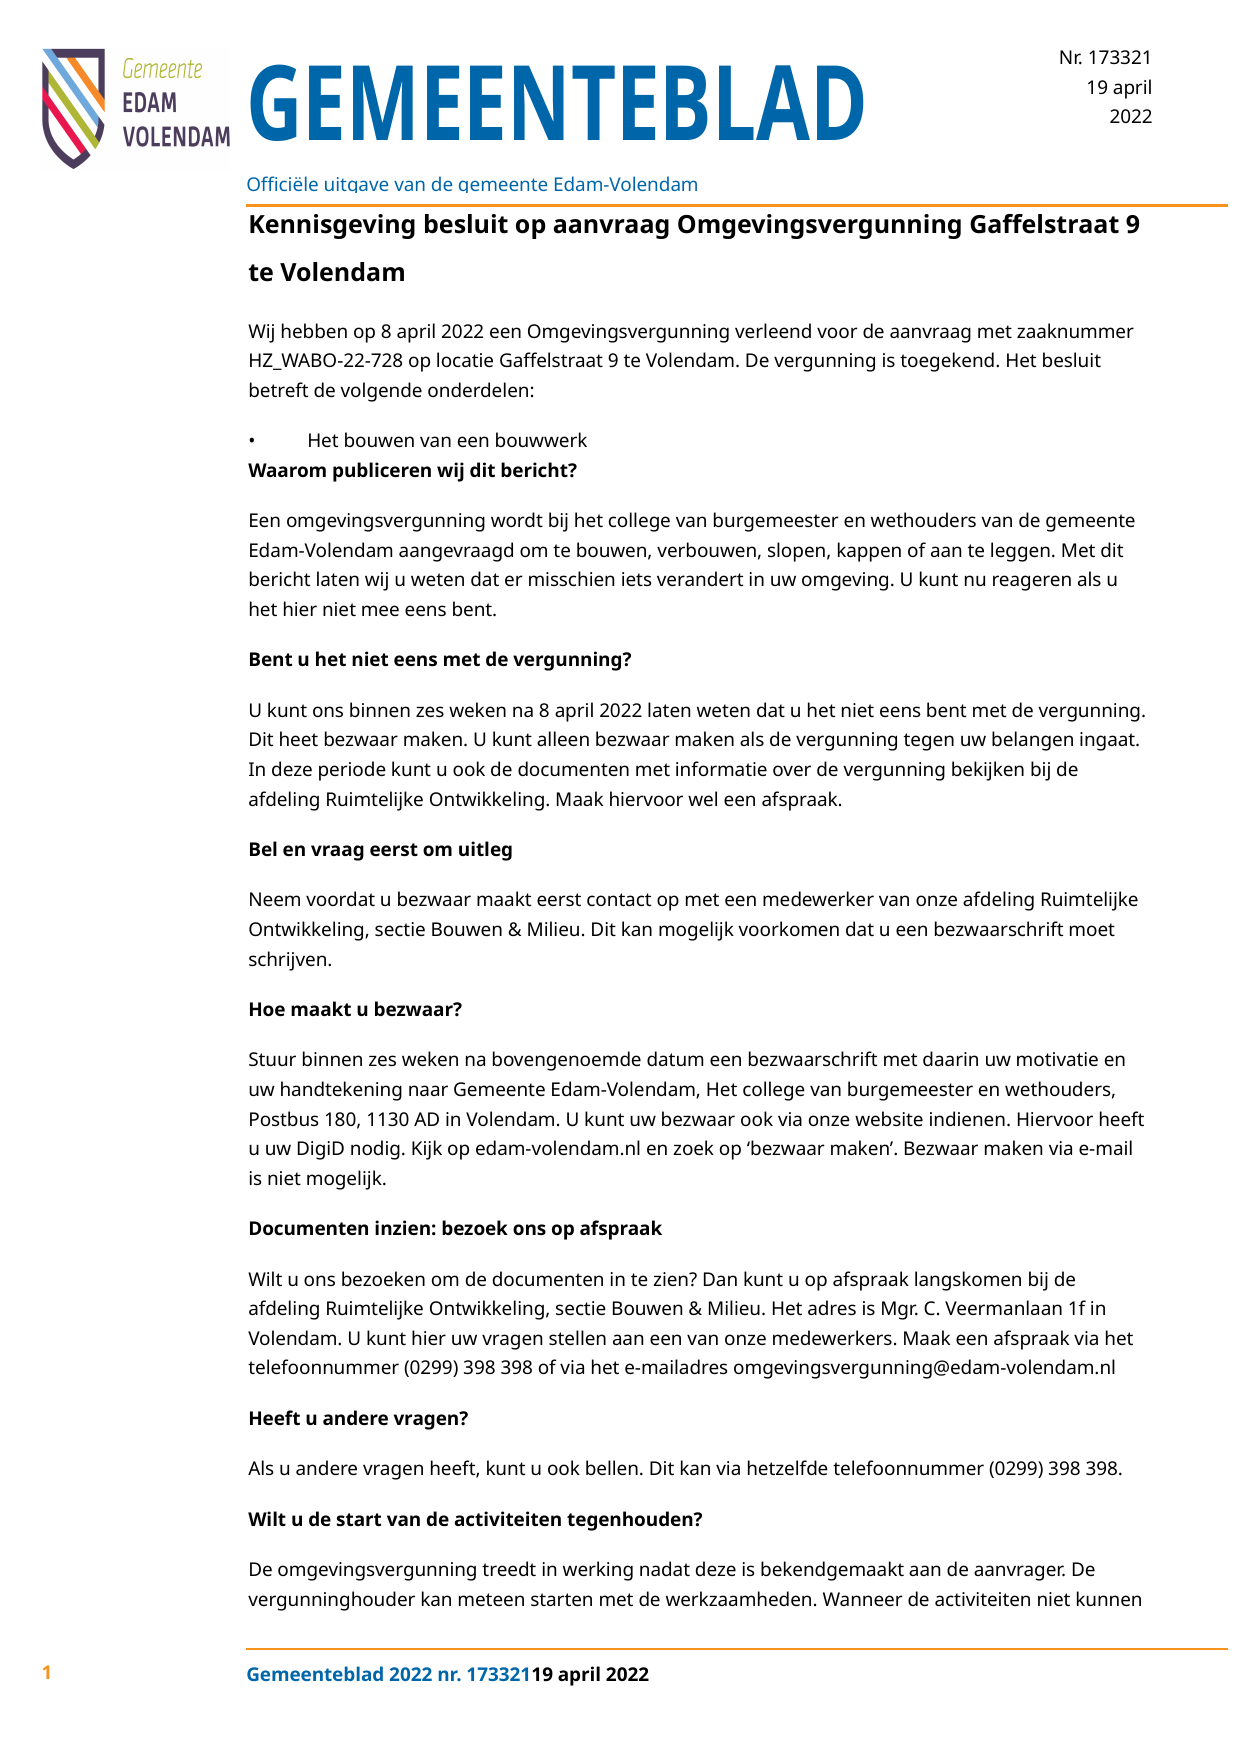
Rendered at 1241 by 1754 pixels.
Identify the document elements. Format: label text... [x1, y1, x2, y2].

text Als u andere vragen heeft, kunt u ook bellen. Dit kan via hetzelfde telefoonnummer (0299) 398 398. [248, 1455, 1152, 1481]
list Het bouwen van een bouwwerk [248, 427, 1152, 453]
text Stuur binnen zes weken na bovengenoemde datum een bezwaarschrift met daarin uw motivatie en uw handtekening naar Gemeente Edam-Volendam, Het college van burgemeester en wethouders, Postbus 180, 1130 AD in Volendam. U kunt uw bezwaar ook via onze website indienen. Hiervoor heeft u uw DigiD nodig. Kijk op edam-volendam.nl en zoek op ‘bezwaar maken’. Bezwaar maken via e-mail is niet mogelijk. [248, 1047, 1152, 1191]
text Bent u het niet eens met de vergunning? [248, 647, 1152, 672]
text Wilt u de start van de activiteiten tegenhouden? [248, 1506, 1152, 1532]
text Documenten inzien: bezoek ons op afspraak [248, 1215, 1152, 1241]
text Bel en vraag eerst om uitleg [248, 836, 1152, 862]
text De omgevingsvergunning treedt in werking nadat deze is bekendgemaakt aan de aanvrager. De vergunninghouder kan meteen starten met de werkzaamheden. Wanneer de activiteiten niet kunnen [248, 1556, 1152, 1612]
text Waarom publiceren wij dit bericht? [248, 457, 1152, 483]
picture [41, 47, 231, 172]
text Hoe maakt u bezwaar? [248, 996, 1152, 1022]
text Wilt u ons bezoeken om de documenten in te zien? Dan kunt u op afspraak langskomen bij de afdeling Ruimtelijke Ontwikkeling, sectie Bouwen & Milieu. Het adres is Mgr. C. Veermanlaan 1f in Volendam. U kunt hier uw vragen stellen aan een van onze medewerkers. Maak een afspraak via het telefoonnummer (0299) 398 398 of via het e-mailadres omgevingsvergunning@edam-volendam.nl [248, 1266, 1152, 1380]
text Neem voordat u bezwaar maakt eerst contact op met een medewerker van onze afdeling Ruimtelijke Ontwikkeling, sectie Bouwen & Milieu. Dit kan mogelijk voorkomen dat u een bezwaarschrift moet schrijven. [248, 887, 1152, 972]
text Een omgevingsvergunning wordt bij het college van burgemeester en wethouders van de gemeente Edam-Volendam aangevraagd om te bouwen, verbouwen, slopen, kappen of aan te leggen. Met dit bericht laten wij u weten dat er misschien iets verandert in uw omgeving. U kunt nu reageren als u het hier niet mee eens bent. [248, 507, 1152, 622]
text Kennisgeving besluit op aanvraag Omgevingsvergunning Gaffelstraat 9 te Volendam [248, 207, 1152, 288]
text Heeft u andere vragen? [248, 1405, 1152, 1431]
text Wij hebben op 8 april 2022 een Omgevingsvergunning verleend voor de aanvraag met zaaknummer HZ_WABO-22-728 op locatie Gaffelstraat 9 te Volendam. De vergunning is toegekend. Het besluit betreft de volgende onderdelen: [248, 318, 1152, 403]
text U kunt ons binnen zes weken na 8 april 2022 laten weten dat u het niet eens bent met de vergunning. Dit heet bezwaar maken. U kunt alleen bezwaar maken als de vergunning tegen uw belangen ingaat. In deze periode kunt u ook de documenten met informatie over de vergunning bekijken bij de afdeling Ruimtelijke Ontwikkeling. Maak hiervoor wel een afspraak. [248, 697, 1152, 812]
